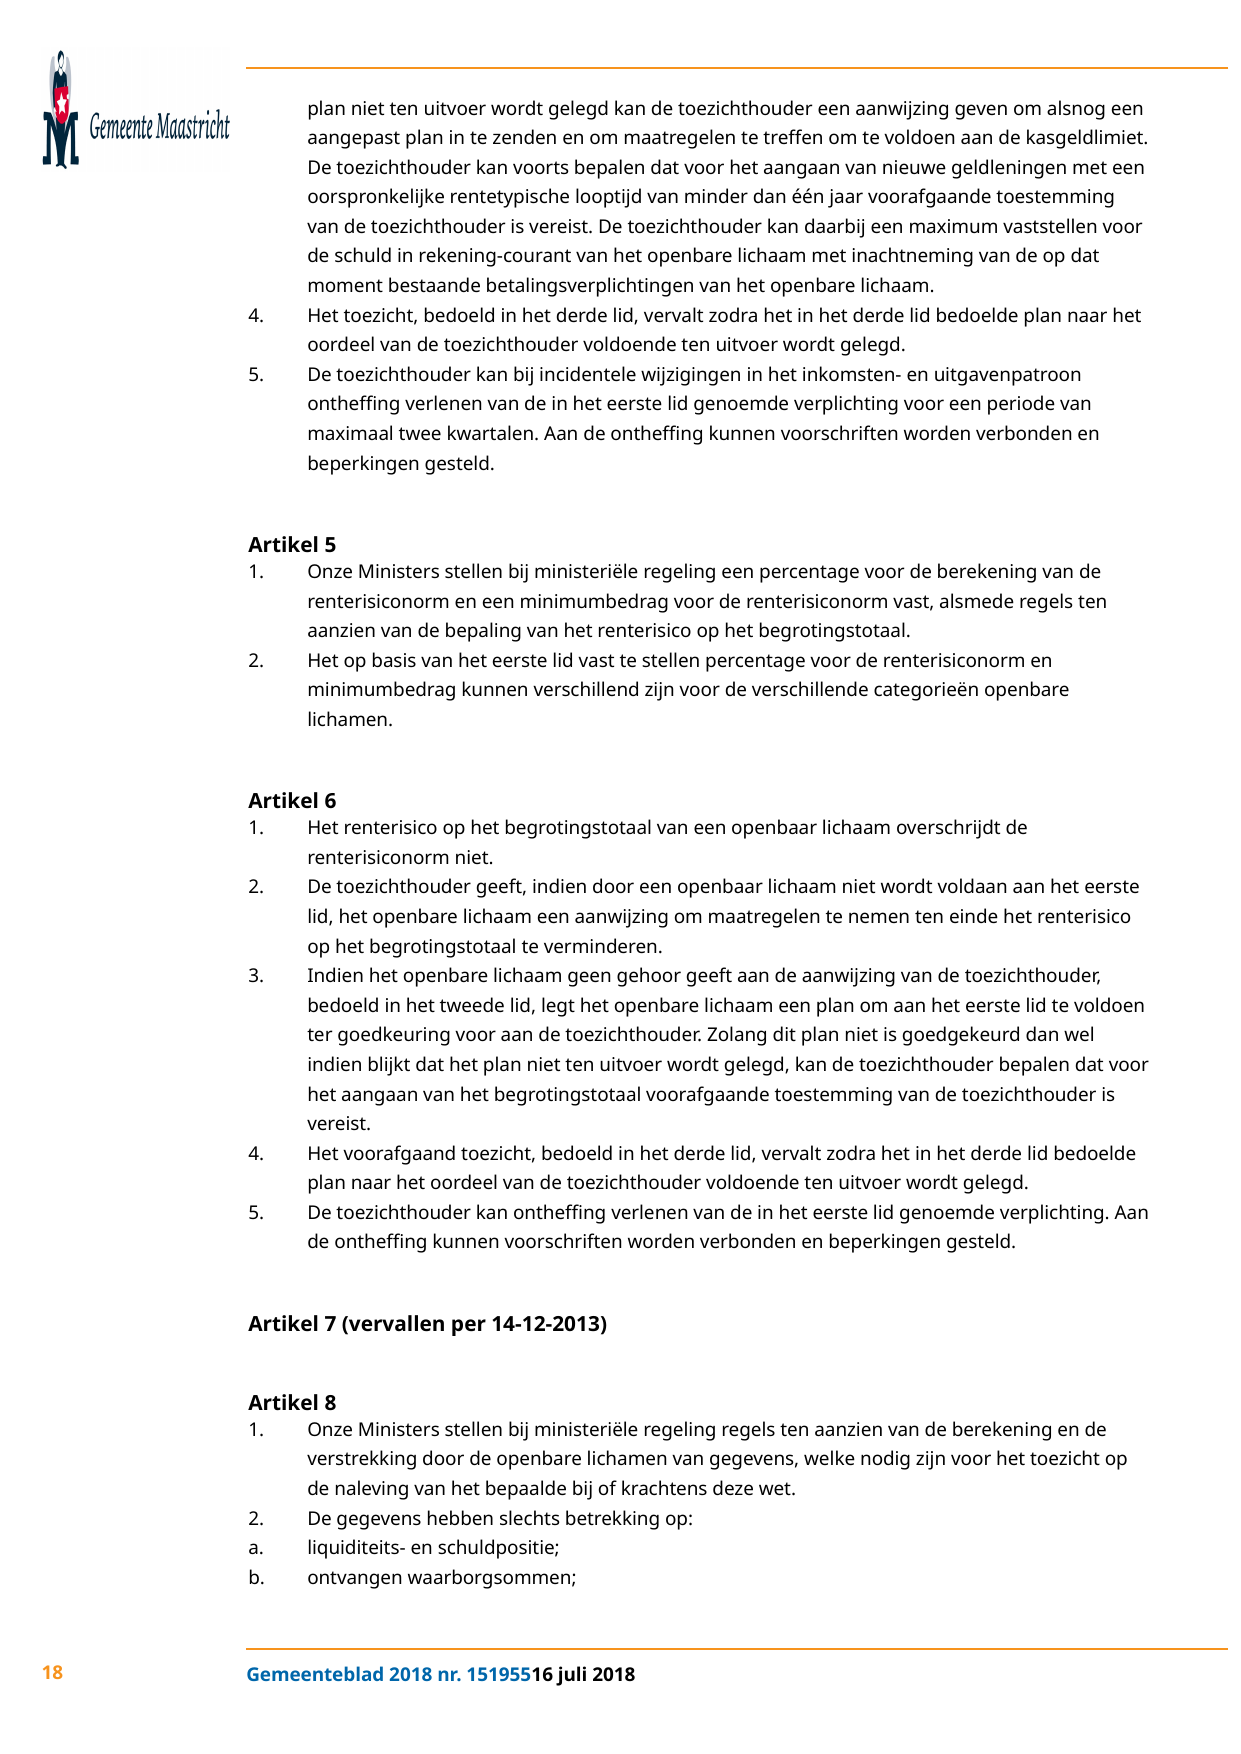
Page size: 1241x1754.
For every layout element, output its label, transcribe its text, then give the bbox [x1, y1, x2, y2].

list Onze Ministers stellen bij ministeriële regeling een percentage voor de berekening van de renterisiconorm en een minimumbedrag voor de renterisiconorm vast, alsmede regels ten aanzien van de bepaling van het renterisico op het begrotingstotaal. [248, 558, 1152, 643]
list Het op basis van het eerste lid vast te stellen percentage voor de renterisiconorm en minimumbedrag kunnen verschillend zijn voor de verschillende categorieën openbare lichamen. [248, 647, 1152, 732]
list De toezichthouder kan bij incidentele wijzigingen in het inkomsten- en uitgavenpatroon ontheffing verlenen van de in het eerste lid genoemde verplichting voor een periode van maximaal twee kwartalen. Aan de ontheffing kunnen voorschriften worden verbonden en beperkingen gesteld. [248, 361, 1152, 476]
list Onze Ministers stellen bij ministeriële regeling regels ten aanzien van de berekening en de verstrekking door de openbare lichamen van gegevens, welke nodig zijn voor het toezicht op de naleving van het bepaalde bij of krachtens deze wet. [248, 1416, 1152, 1501]
text Artikel 7 (vervallen per 14-12-2013) [248, 1309, 1152, 1337]
picture [41, 47, 231, 172]
text Artikel 8 [248, 1388, 1152, 1416]
list Het toezicht, bedoeld in het derde lid, vervalt zodra het in het derde lid bedoelde plan naar het oordeel van de toezichthouder voldoende ten uitvoer wordt gelegd. [248, 302, 1152, 357]
list plan niet ten uitvoer wordt gelegd kan de toezichthouder een aanwijzing geven om alsnog een aangepast plan in te zenden en om maatregelen te treffen om te voldoen aan de kasgeldlimiet. De toezichthouder kan voorts bepalen dat voor het aangaan van nieuwe geldleningen met een oorspronkelijke rentetypische looptijd van minder dan één jaar voorafgaande toestemming van de toezichthouder is vereist. De toezichthouder kan daarbij een maximum vaststellen voor de schuld in rekening-courant van het openbare lichaam met inachtneming van de op dat moment bestaande betalingsverplichtingen van het openbare lichaam. [248, 95, 1152, 298]
text Artikel 5 [248, 530, 1152, 558]
list ontvangen waarborgsommen; [248, 1564, 1152, 1590]
list Het voorafgaand toezicht, bedoeld in het derde lid, vervalt zodra het in het derde lid bedoelde plan naar het oordeel van de toezichthouder voldoende ten uitvoer wordt gelegd. [248, 1140, 1152, 1195]
list Indien het openbare lichaam geen gehoor geeft aan de aanwijzing van de toezichthouder, bedoeld in het tweede lid, legt het openbare lichaam een plan om aan het eerste lid te voldoen ter goedkeuring voor aan de toezichthouder. Zolang dit plan niet is goedgekeurd dan wel indien blijkt dat het plan niet ten uitvoer wordt gelegd, kan de toezichthouder bepalen dat voor het aangaan van het begrotingstotaal voorafgaande toestemming van de toezichthouder is vereist. [248, 962, 1152, 1136]
text Artikel 6 [248, 786, 1152, 814]
list Het renterisico op het begrotingstotaal van een openbaar lichaam overschrijdt de renterisiconorm niet. [248, 814, 1152, 870]
list De gegevens hebben slechts betrekking op: [248, 1505, 1152, 1531]
list De toezichthouder geeft, indien door een openbaar lichaam niet wordt voldaan aan het eerste lid, het openbare lichaam een aanwijzing om maatregelen te nemen ten einde het renterisico op het begrotingstotaal te verminderen. [248, 874, 1152, 959]
list De toezichthouder kan ontheffing verlenen van de in het eerste lid genoemde verplichting. Aan de ontheffing kunnen voorschriften worden verbonden en beperkingen gesteld. [248, 1199, 1152, 1254]
list liquiditeits- en schuldpositie; [248, 1534, 1152, 1560]
